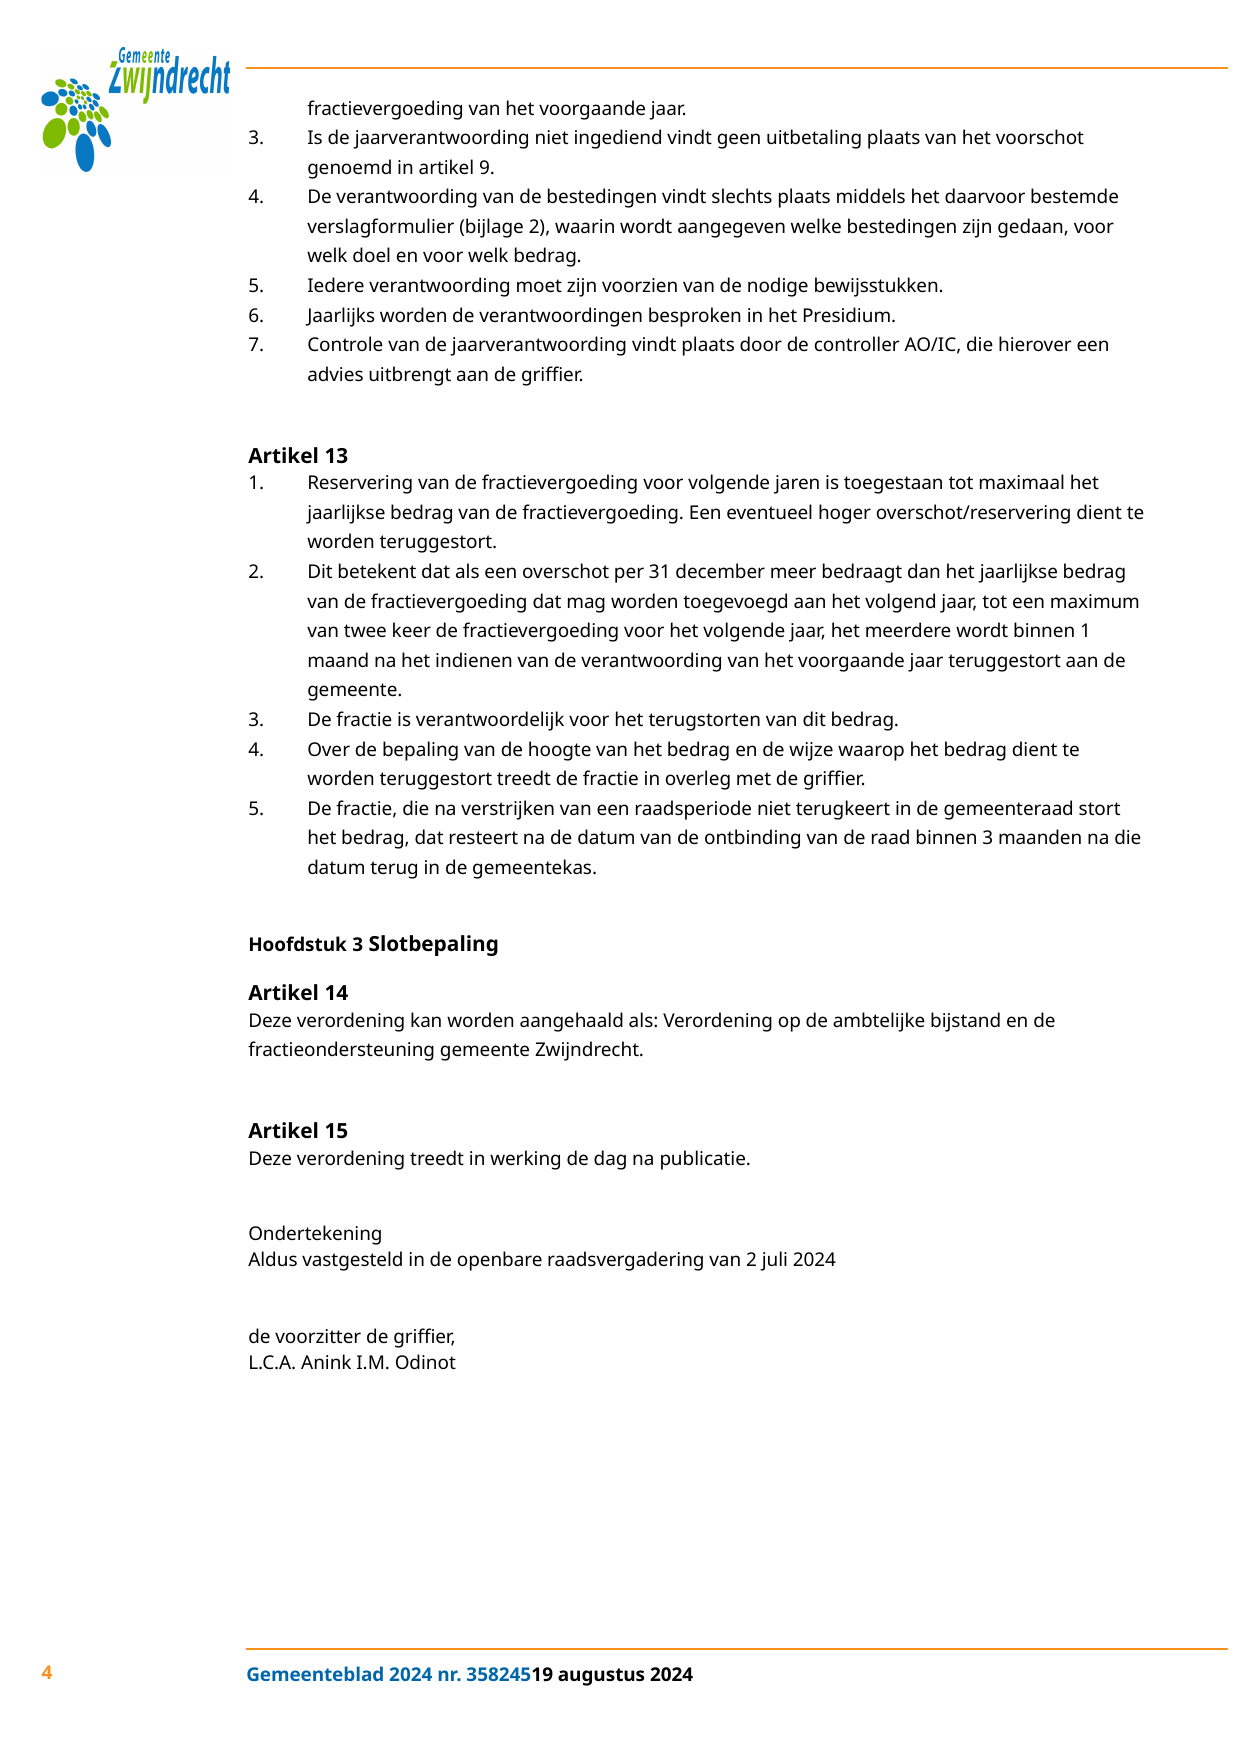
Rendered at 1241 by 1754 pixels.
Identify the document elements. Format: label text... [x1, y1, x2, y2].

text L.C.A. Anink I.M. Odinot [248, 1349, 1152, 1374]
text de voorzitter de griffier, [248, 1323, 1152, 1349]
list Controle van de jaarverantwoording vindt plaats door de controller AO/IC, die hierover een advies uitbrengt aan de griffier. [248, 331, 1152, 387]
list Iedere verantwoording moet zijn voorzien van de nodige bewijsstukken. [248, 272, 1152, 298]
list Dit betekent dat als een overschot per 31 december meer bedraagt dan het jaarlijkse bedrag van de fractievergoeding dat mag worden toegevoegd aan het volgend jaar, tot een maximum van twee keer de fractievergoeding voor het volgende jaar, het meerdere wordt binnen 1 maand na het indienen van de verantwoording van het voorgaande jaar teruggestort aan de gemeente. [248, 558, 1152, 702]
list Over de bepaling van de hoogte van het bedrag en de wijze waarop het bedrag dient te worden teruggestort treedt de fractie in overleg met de griffier. [248, 736, 1152, 791]
list Reservering van de fractievergoeding voor volgende jaren is toegestaan tot maximaal het jaarlijkse bedrag van de fractievergoeding. Een eventueel hoger overschot/reservering dient te worden teruggestort. [248, 469, 1152, 554]
list Jaarlijks worden de verantwoordingen besproken in het Presidium. [248, 302, 1152, 328]
text Aldus vastgesteld in de openbare raadsvergadering van 2 juli 2024 [248, 1246, 1152, 1272]
list De fractie, die na verstrijken van een raadsperiode niet terugkeert in de gemeenteraad stort het bedrag, dat resteert na de datum van de ontbinding van de raad binnen 3 maanden na die datum terug in de gemeentekas. [248, 795, 1152, 880]
text Artikel 13 [248, 441, 1152, 469]
text Deze verordening kan worden aangehaald als: Verordening op de ambtelijke bijstand en de fractieondersteuning gemeente Zwijndrecht. [248, 1007, 1152, 1062]
list De fractie is verantwoordelijk voor het terugstorten van dit bedrag. [248, 706, 1152, 732]
text Artikel 15 [248, 1117, 1152, 1145]
text Hoofdstuk 3 Slotbepaling [248, 929, 1152, 958]
text Ondertekening [248, 1220, 1152, 1246]
picture [41, 47, 231, 172]
text Artikel 14 [248, 978, 1152, 1007]
list fractievergoeding van het voorgaande jaar. [248, 95, 1152, 121]
list De verantwoording van de bestedingen vindt slechts plaats middels het daarvoor bestemde verslagformulier (bijlage 2), waarin wordt aangegeven welke bestedingen zijn gedaan, voor welk doel en voor welk bedrag. [248, 183, 1152, 268]
text Deze verordening treedt in werking de dag na publicatie. [248, 1145, 1152, 1171]
list Is de jaarverantwoording niet ingediend vindt geen uitbetaling plaats van het voorschot genoemd in artikel 9. [248, 124, 1152, 180]
